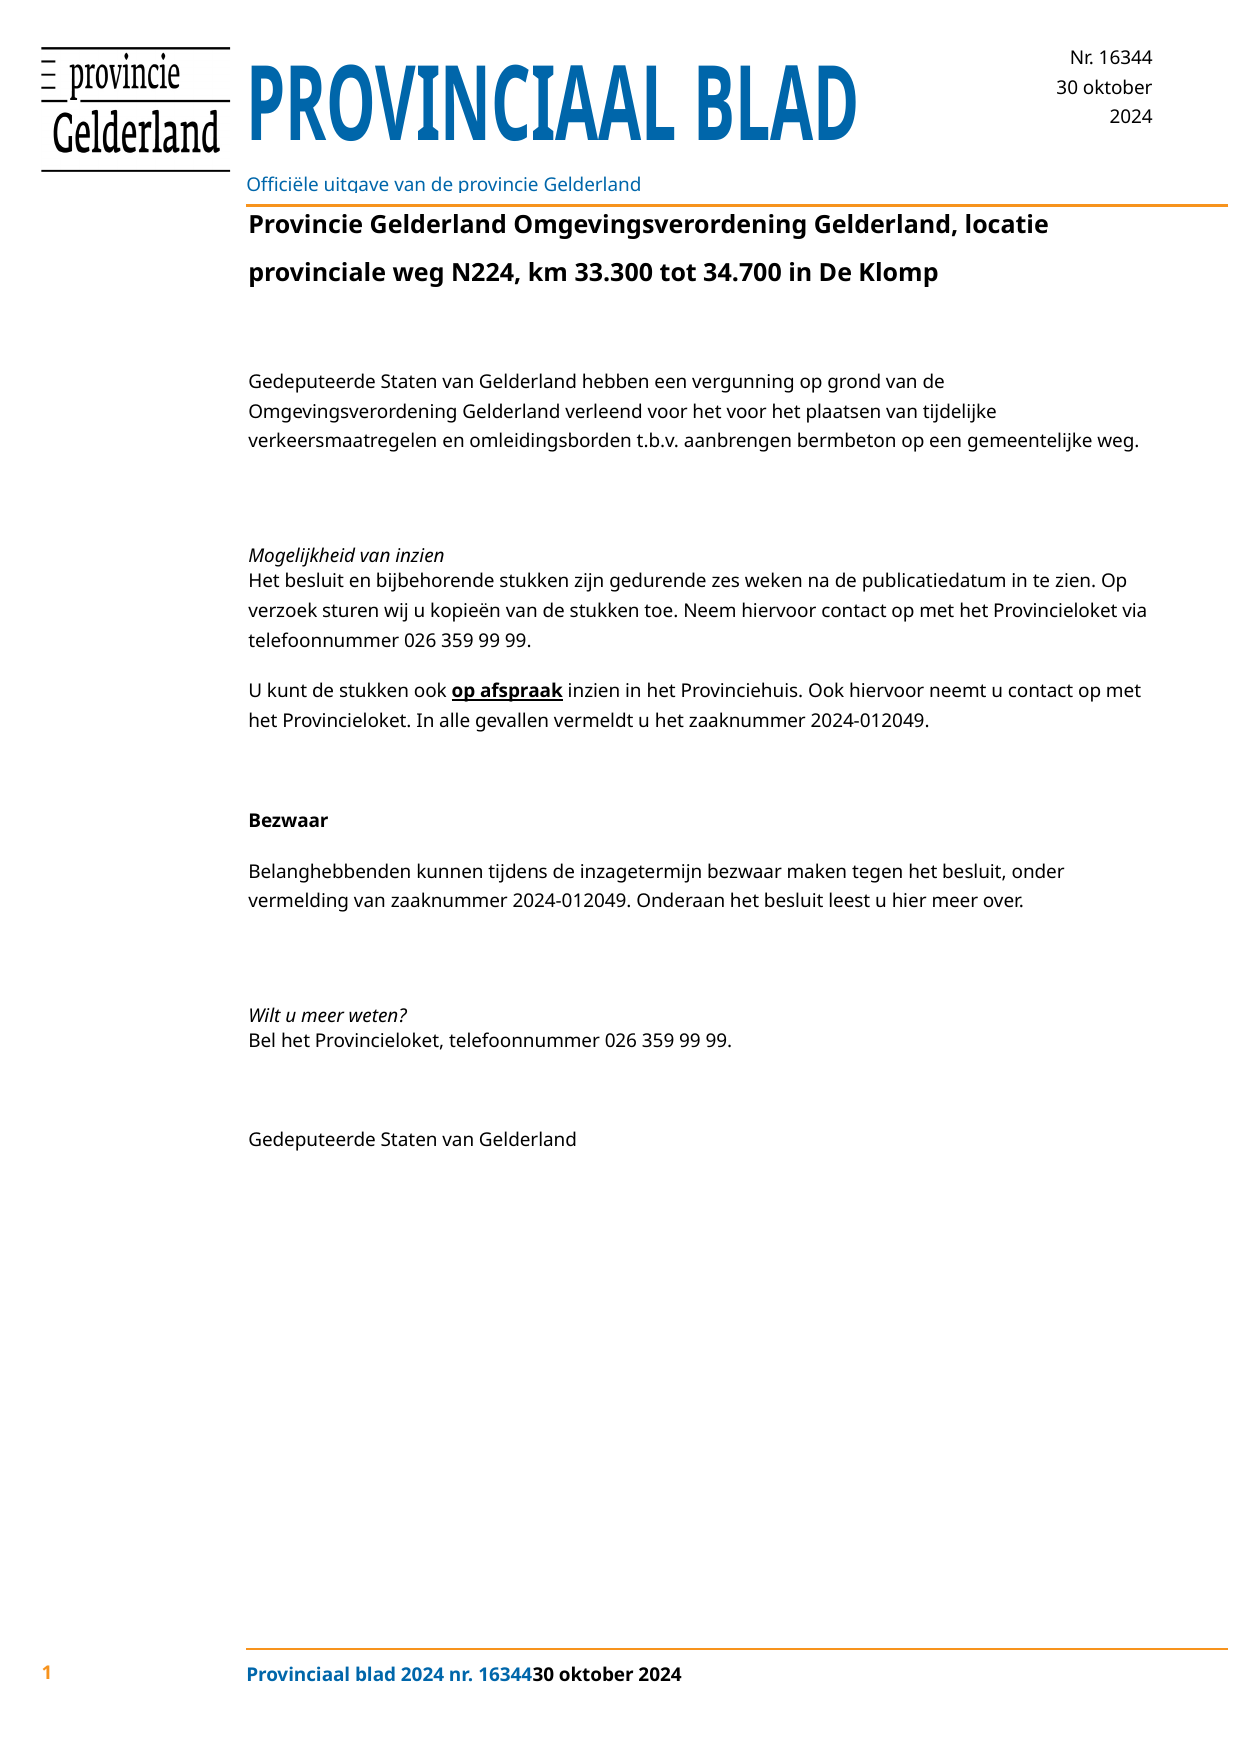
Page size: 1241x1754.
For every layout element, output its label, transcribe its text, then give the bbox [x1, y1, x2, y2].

text U kunt de stukken ook op afspraak inzien in het Provinciehuis. Ook hiervoor neemt u contact op met het Provincieloket. In alle gevallen vermeldt u het zaaknummer 2024-012049. [248, 677, 1152, 732]
text Gedeputeerde Staten van Gelderland [248, 1126, 1152, 1152]
text Gedeputeerde Staten van Gelderland hebben een vergunning op grond van de Omgevingsverordening Gelderland verleend voor het voor het plaatsen van tijdelijke verkeersmaatregelen en omleidingsborden t.b.v. aanbrengen bermbeton op een gemeentelijke weg. [248, 368, 1152, 453]
text Wilt u meer weten? [248, 1002, 1152, 1028]
text Belanghebbenden kunnen tijdens de inzagetermijn bezwaar maken tegen het besluit, onder vermelding van zaaknummer 2024-012049. Onderaan het besluit leest u hier meer over. [248, 858, 1152, 913]
text Bel het Provincieloket, telefoonnummer 026 359 99 99. [248, 1028, 1152, 1053]
picture [41, 47, 231, 172]
text Het besluit en bijbehorende stukken zijn gedurende zes weken na de publicatiedatum in te zien. Op verzoek sturen wij u kopieën van de stukken toe. Neem hiervoor contact op met het Provincieloket via telefoonnummer 026 359 99 99. [248, 568, 1152, 652]
text Provincie Gelderland Omgevingsverordening Gelderland, locatie provinciale weg N224, km 33.300 tot 34.700 in De Klomp [248, 207, 1152, 288]
text Bezwaar [248, 808, 1152, 833]
text Mogelijkheid van inzien [248, 542, 1152, 568]
